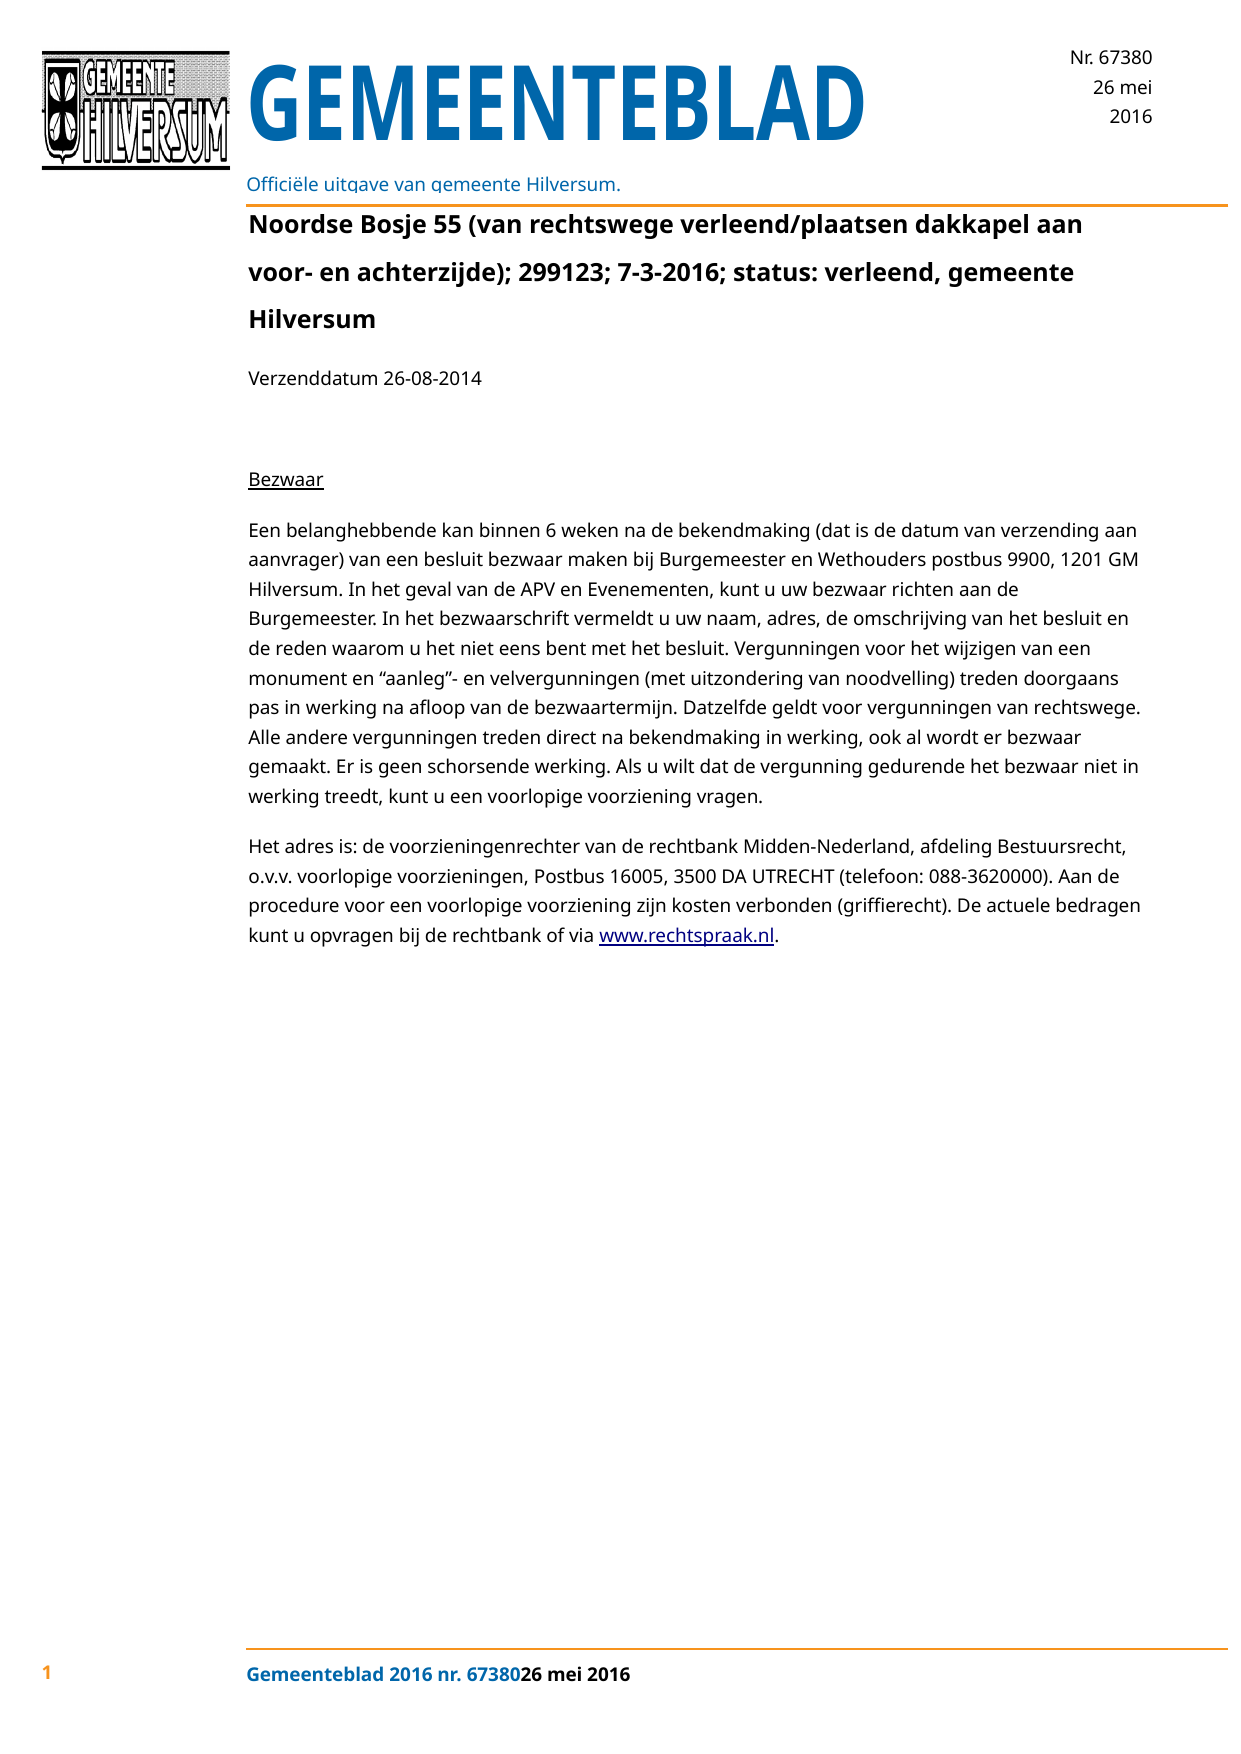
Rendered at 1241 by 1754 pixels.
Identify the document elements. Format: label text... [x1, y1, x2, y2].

text Bezwaar [248, 466, 1152, 492]
text Een belanghebbende kan binnen 6 weken na de bekendmaking (dat is de datum van verzending aan aanvrager) van een besluit bezwaar maken bij Burgemeester en Wethouders postbus 9900, 1201 GM Hilversum. In het geval van de APV en Evenementen, kunt u uw bezwaar richten aan de Burgemeester. In het bezwaarschrift vermeldt u uw naam, adres, de omschrijving van het besluit en de reden waarom u het niet eens bent met het besluit. Vergunningen voor het wijzigen van een monument en “aanleg”- en velvergunningen (met uitzondering van noodvelling) treden doorgaans pas in werking na afloop van de bezwaartermijn. Datzelfde geldt voor vergunningen van rechtswege. Alle andere vergunningen treden direct na bekendmaking in werking, ook al wordt er bezwaar gemaakt. Er is geen schorsende werking. Als u wilt dat de vergunning gedurende het bezwaar niet in werking treedt, kunt u een voorlopige voorziening vragen. [248, 517, 1152, 809]
picture [41, 47, 231, 172]
text Verzenddatum 26-08-2014 [248, 366, 1152, 391]
text Het adres is: de voorzieningenrechter van de rechtbank Midden-Nederland, afdeling Bestuursrecht, o.v.v. voorlopige voorzieningen, Postbus 16005, 3500 DA UTRECHT (telefoon: 088-3620000). Aan de procedure voor een voorlopige voorziening zijn kosten verbonden (griffierecht). De actuele bedragen kunt u opvragen bij de rechtbank of via www.rechtspraak.nl. [248, 833, 1152, 948]
text Noordse Bosje 55 (van rechtswege verleend/plaatsen dakkapel aan voor- en achterzijde); 299123; 7-3-2016; status: verleend, gemeente Hilversum [248, 207, 1152, 336]
